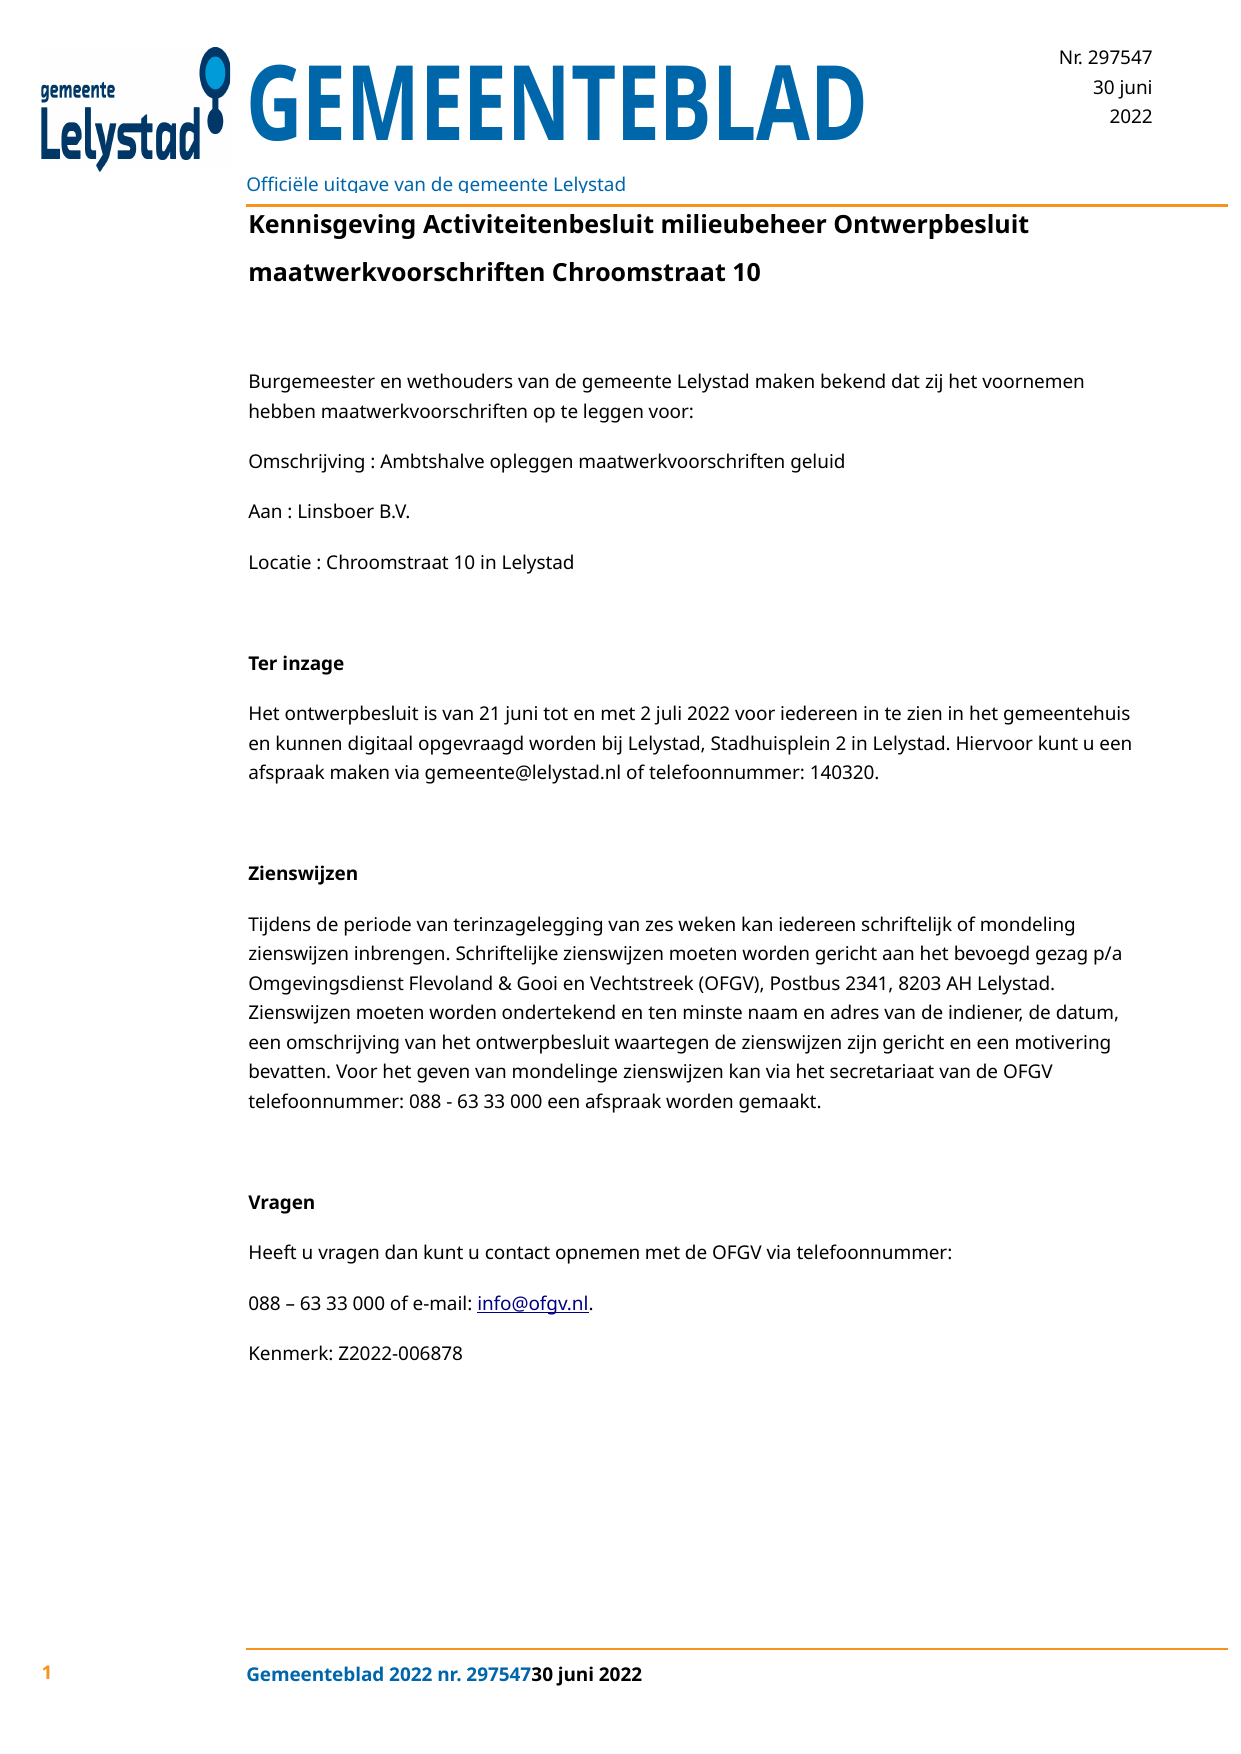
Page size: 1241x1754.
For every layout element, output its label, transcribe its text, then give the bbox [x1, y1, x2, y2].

text Ter inzage [248, 650, 1152, 676]
text Burgemeester en wethouders van de gemeente Lelystad maken bekend dat zij het voornemen hebben maatwerkvoorschriften op te leggen voor: [248, 368, 1152, 424]
text Kenmerk: Z2022-006878 [248, 1340, 1152, 1366]
text Locatie : Chroomstraat 10 in Lelystad [248, 549, 1152, 575]
text 088 – 63 33 000 of e-mail: info@ofgv.nl. [248, 1290, 1152, 1316]
text Omschrijving : Ambtshalve opleggen maatwerkvoorschriften geluid [248, 448, 1152, 474]
text Het ontwerpbesluit is van 21 juni tot en met 2 juli 2022 voor iedereen in te zien in het gemeentehuis en kunnen digitaal opgevraagd worden bij Lelystad, Stadhuisplein 2 in Lelystad. Hiervoor kunt u een afspraak maken via gemeente@lelystad.nl of telefoonnummer: 140320. [248, 700, 1152, 785]
text Vragen [248, 1189, 1152, 1215]
text Tijdens de periode van terinzagelegging van zes weken kan iedereen schriftelijk of mondeling zienswijzen inbrengen. Schriftelijke zienswijzen moeten worden gericht aan het bevoegd gezag p/a Omgevingsdienst Flevoland & Gooi en Vechtstreek (OFGV), Postbus 2341, 8203 AH Lelystad. Zienswijzen moeten worden ondertekend en ten minste naam en adres van de indiener, de datum, een omschrijving van het ontwerpbesluit waartegen de zienswijzen zijn gericht en een motivering bevatten. Voor het geven van mondelinge zienswijzen kan via het secretariaat van de OFGV telefoonnummer: 088 - 63 33 000 een afspraak worden gemaakt. [248, 911, 1152, 1114]
text Aan : Linsboer B.V. [248, 499, 1152, 524]
text Kennisgeving Activiteitenbesluit milieubeheer Ontwerpbesluit maatwerkvoorschriften Chroomstraat 10 [248, 207, 1152, 288]
text Heeft u vragen dan kunt u contact opnemen met de OFGV via telefoonnummer: [248, 1239, 1152, 1265]
text Zienswijzen [248, 860, 1152, 886]
picture [41, 47, 231, 172]
